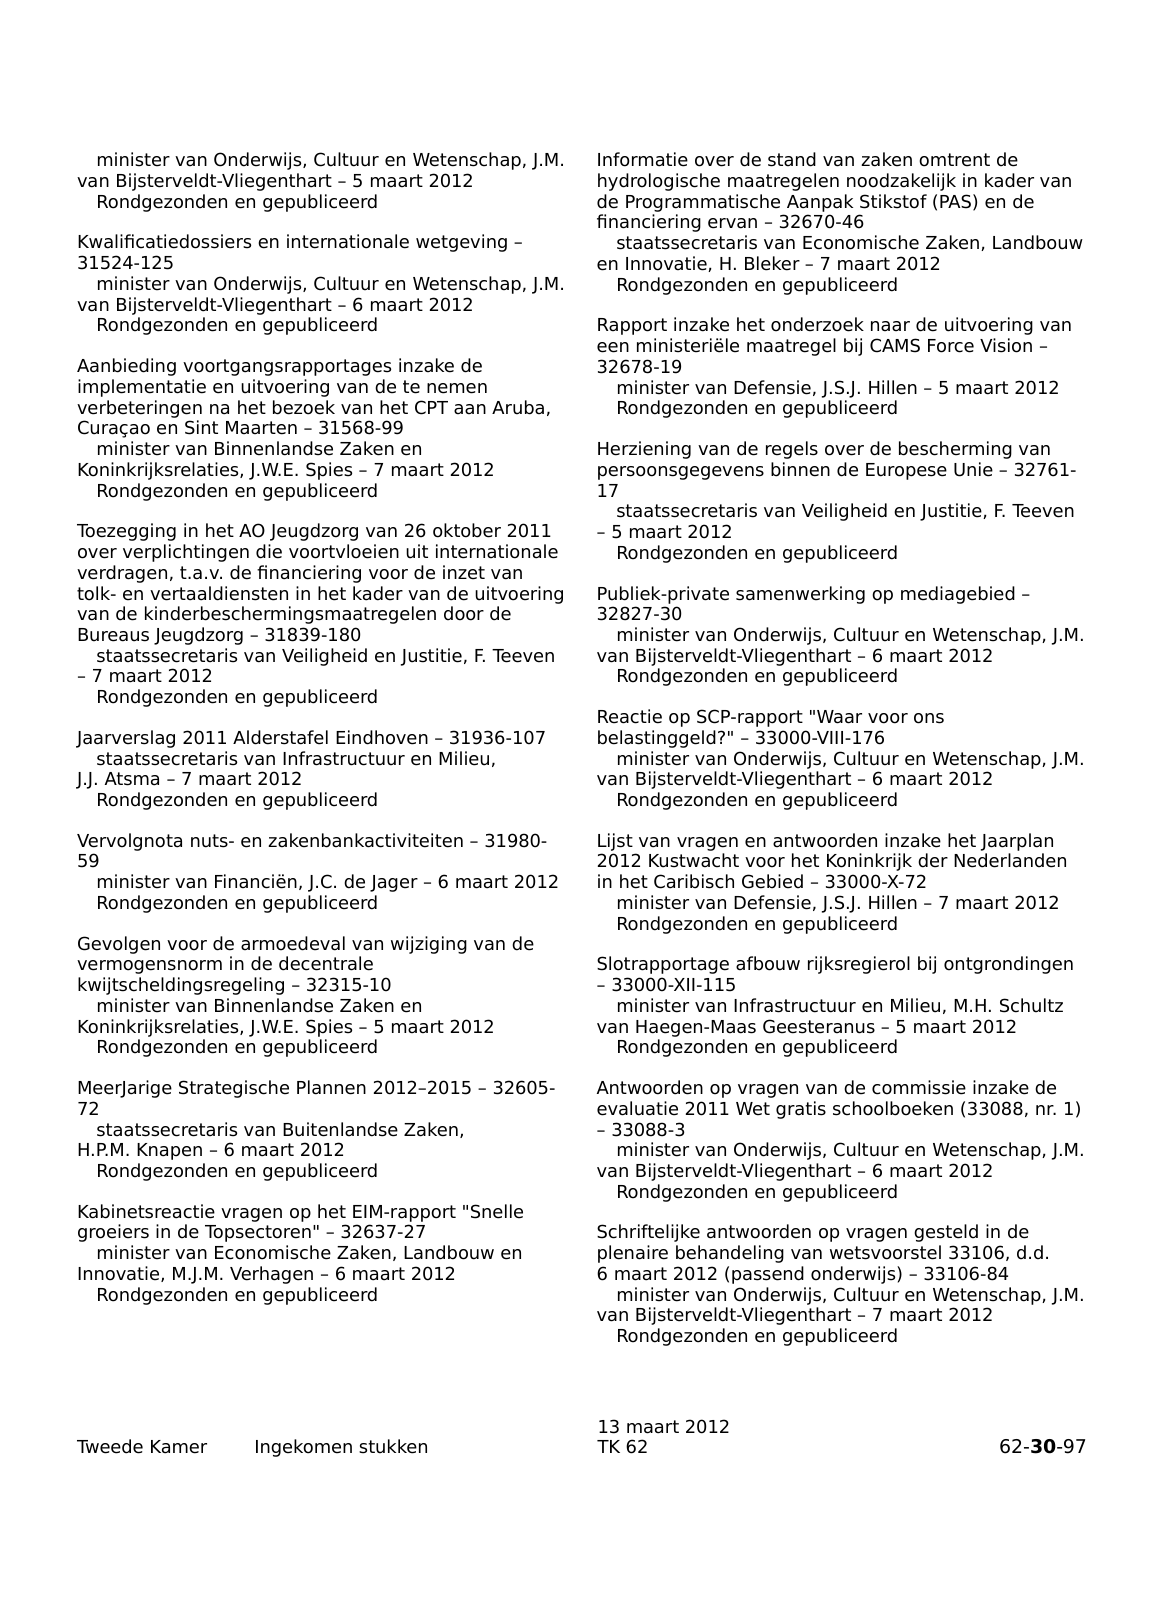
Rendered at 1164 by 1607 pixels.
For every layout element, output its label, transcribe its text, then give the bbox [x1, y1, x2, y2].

text Rondgezonden en gepubliceerd [77, 893, 567, 913]
text Antwoorden op vragen van de commissie inzake de evaluatie 2011 Wet gratis schoolboeken (33088, nr. 1) – 33088-3 [596, 1078, 1087, 1140]
text minister van Defensie, J.S.J. Hillen – 7 maart 2012 [596, 893, 1087, 913]
text Rondgezonden en gepubliceerd [77, 192, 567, 212]
text Aanbieding voortgangsrapportages inzake de implementatie en uitvoering van de te nemen verbeteringen na het bezoek van het CPT aan Aruba, Curaçao en Sint Maarten – 31568-99 [77, 356, 567, 439]
text Rondgezonden en gepubliceerd [596, 274, 1087, 295]
text Gevolgen voor de armoedeval van wijziging van de vermogensnorm in de decentrale kwijtscheldingsregeling – 32315-10 [77, 933, 567, 996]
text Informatie over de stand van zaken omtrent de hydrologische maatregelen noodzakelijk in kader van de Programmatische Aanpak Stikstof (PAS) en de financiering ervan – 32670-46 [596, 150, 1087, 233]
text MeerJarige Strategische Plannen 2012–2015 – 32605-72 [77, 1078, 567, 1119]
text Toezegging in het AO Jeugdzorg van 26 oktober 2011 over verplichtingen die voortvloeien uit internationale verdragen, t.a.v. de financiering voor de inzet van tolk- en vertaaldiensten in het kader van de uitvoering van de kinderbeschermingsmaatregelen door de Bureaus Jeugdzorg – 31839-180 [77, 521, 567, 646]
text Rapport inzake het onderzoek naar de uitvoering van een ministeriële maatregel bij CAMS Force Vision – 32678-19 [596, 315, 1087, 377]
text Rondgezonden en gepubliceerd [596, 913, 1087, 934]
text minister van Defensie, J.S.J. Hillen – 5 maart 2012 [596, 377, 1087, 398]
text staatssecretaris van Economische Zaken, Landbouw en Innovatie, H. Bleker – 7 maart 2012 [596, 233, 1087, 274]
text minister van Financiën, J.C. de Jager – 6 maart 2012 [77, 872, 567, 893]
text Rondgezonden en gepubliceerd [77, 1284, 567, 1305]
text Rondgezonden en gepubliceerd [596, 666, 1087, 687]
text Rondgezonden en gepubliceerd [596, 398, 1087, 419]
text Kabinetsreactie vragen op het EIM-rapport "Snelle groeiers in de Topsectoren" – 32637-27 [77, 1202, 567, 1243]
text minister van Infrastructuur en Milieu, M.H. Schultz van Haegen-Maas Geesteranus – 5 maart 2012 [596, 996, 1087, 1037]
text Herziening van de regels over de bescherming van persoonsgegevens binnen de Europese Unie – 32761-17 [596, 439, 1087, 501]
text Lijst van vragen en antwoorden inzake het Jaarplan 2012 Kustwacht voor het Koninkrijk der Nederlanden in het Caribisch Gebied – 33000-X-72 [596, 831, 1087, 893]
text minister van Onderwijs, Cultuur en Wetenschap, J.M. van Bijsterveldt-Vliegenthart – 5 maart 2012 [77, 150, 567, 192]
text minister van Economische Zaken, Landbouw en Innovatie, M.J.M. Verhagen – 6 maart 2012 [77, 1243, 567, 1284]
text Schriftelijke antwoorden op vragen gesteld in de plenaire behandeling van wetsvoorstel 33106, d.d. 6 maart 2012 (passend onderwijs) – 33106-84 [596, 1222, 1087, 1284]
text Kwalificatiedossiers en internationale wetgeving – 31524-125 [77, 232, 567, 274]
text Vervolgnota nuts- en zakenbankactiviteiten – 31980-59 [77, 831, 567, 872]
text minister van Binnenlandse Zaken en Koninkrijksrelaties, J.W.E. Spies – 5 maart 2012 [77, 996, 567, 1037]
text Rondgezonden en gepubliceerd [596, 543, 1087, 563]
text staatssecretaris van Veiligheid en Justitie, F. Teeven – 5 maart 2012 [596, 501, 1087, 543]
text Reactie op SCP-rapport "Waar voor ons belastinggeld?" – 33000-VIII-176 [596, 707, 1087, 748]
text minister van Onderwijs, Cultuur en Wetenschap, J.M. van Bijsterveldt-Vliegenthart – 6 maart 2012 [77, 274, 567, 315]
text Slotrapportage afbouw rijksregierol bij ontgrondingen – 33000-XII-115 [596, 954, 1087, 996]
text staatssecretaris van Infrastructuur en Milieu, J.J. Atsma – 7 maart 2012 [77, 748, 567, 790]
text minister van Onderwijs, Cultuur en Wetenschap, J.M. van Bijsterveldt-Vliegenthart – 7 maart 2012 [596, 1284, 1087, 1326]
text Rondgezonden en gepubliceerd [77, 315, 567, 336]
text Rondgezonden en gepubliceerd [596, 1182, 1087, 1202]
text Rondgezonden en gepubliceerd [596, 1326, 1087, 1347]
text minister van Onderwijs, Cultuur en Wetenschap, J.M. van Bijsterveldt-Vliegenthart – 6 maart 2012 [596, 625, 1087, 666]
text Rondgezonden en gepubliceerd [77, 1161, 567, 1182]
text Rondgezonden en gepubliceerd [77, 480, 567, 501]
text minister van Onderwijs, Cultuur en Wetenschap, J.M. van Bijsterveldt-Vliegenthart – 6 maart 2012 [596, 1140, 1087, 1182]
text staatssecretaris van Veiligheid en Justitie, F. Teeven – 7 maart 2012 [77, 646, 567, 687]
text minister van Onderwijs, Cultuur en Wetenschap, J.M. van Bijsterveldt-Vliegenthart – 6 maart 2012 [596, 748, 1087, 790]
text Rondgezonden en gepubliceerd [77, 1037, 567, 1058]
text Publiek-private samenwerking op mediagebied – 32827-30 [596, 583, 1087, 625]
text Rondgezonden en gepubliceerd [596, 790, 1087, 811]
text Rondgezonden en gepubliceerd [77, 790, 567, 811]
text Rondgezonden en gepubliceerd [596, 1037, 1087, 1058]
text staatssecretaris van Buitenlandse Zaken, H.P.M. Knapen – 6 maart 2012 [77, 1119, 567, 1161]
text Jaarverslag 2011 Alderstafel Eindhoven – 31936-107 [77, 728, 567, 748]
text minister van Binnenlandse Zaken en Koninkrijksrelaties, J.W.E. Spies – 7 maart 2012 [77, 439, 567, 480]
text Rondgezonden en gepubliceerd [77, 687, 567, 708]
